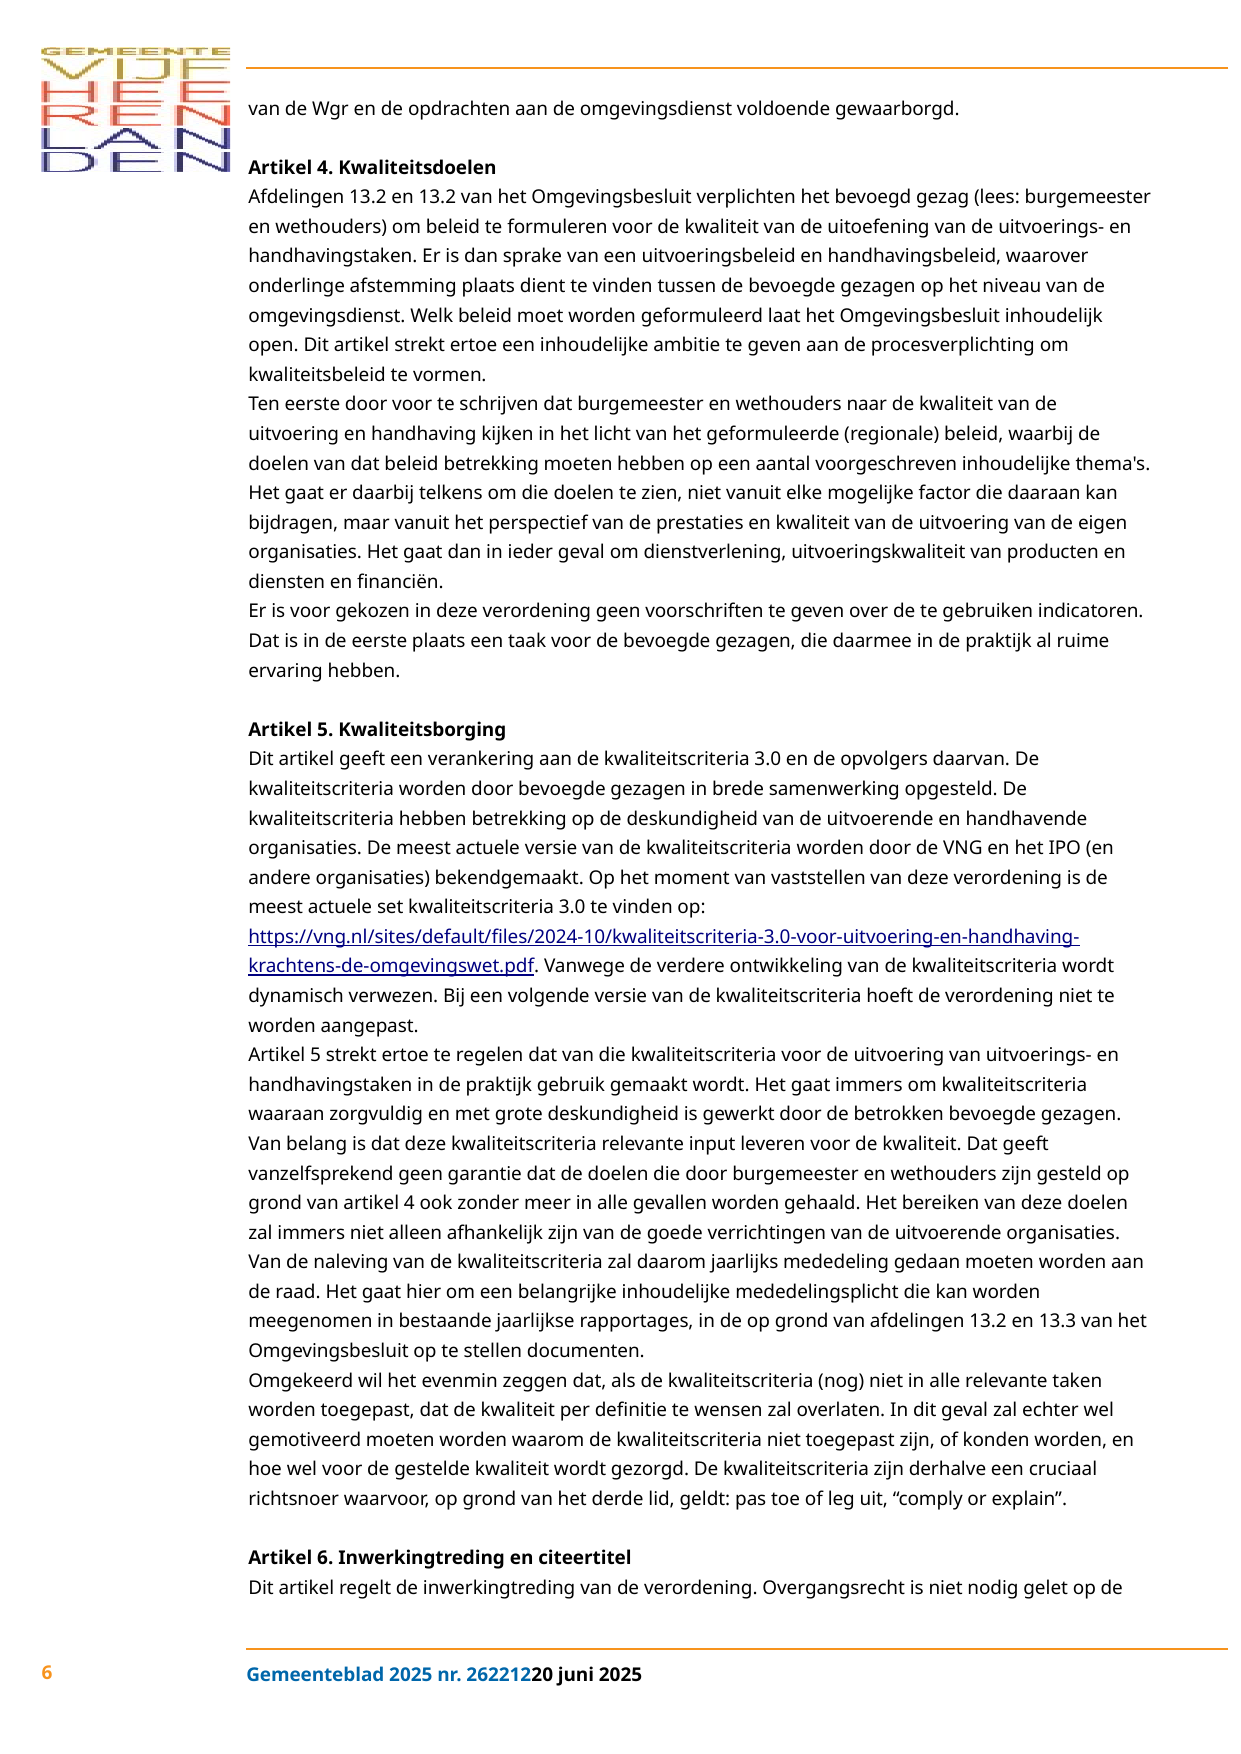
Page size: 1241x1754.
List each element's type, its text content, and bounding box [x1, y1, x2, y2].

text Afdelingen 13.2 en 13.2 van het Omgevingsbesluit verplichten het bevoegd gezag (lees: burgemeester en wethouders) om beleid te formuleren voor de kwaliteit van de uitoefening van de uitvoerings- en handhavingstaken. Er is dan sprake van een uitvoeringsbeleid en handhavingsbeleid, waarover onderlinge afstemming plaats dient te vinden tussen de bevoegde gezagen op het niveau van de omgevingsdienst. Welk beleid moet worden geformuleerd laat het Omgevingsbesluit inhoudelijk open. Dit artikel strekt ertoe een inhoudelijke ambitie te geven aan de procesverplichting om kwaliteitsbeleid te vormen. [248, 183, 1152, 387]
text Dit artikel regelt de inwerkingtreding van de verordening. Overgangsrecht is niet nodig gelet op de [248, 1574, 1152, 1600]
text Ten eerste door voor te schrijven dat burgemeester en wethouders naar de kwaliteit van de uitvoering en handhaving kijken in het licht van het geformuleerde (regionale) beleid, waarbij de doelen van dat beleid betrekking moeten hebben op een aantal voorgeschreven inhoudelijke thema's. Het gaat er daarbij telkens om die doelen te zien, niet vanuit elke mogelijke factor die daaraan kan bijdragen, maar vanuit het perspectief van de prestaties en kwaliteit van de uitvoering van de eigen organisaties. Het gaat dan in ieder geval om dienstverlening, uitvoeringskwaliteit van producten en diensten en financiën. [248, 391, 1152, 594]
text Dit artikel geeft een verankering aan de kwaliteitscriteria 3.0 en de opvolgers daarvan. De kwaliteitscriteria worden door bevoegde gezagen in brede samenwerking opgesteld. De kwaliteitscriteria hebben betrekking op de deskundigheid van de uitvoerende en handhavende organisaties. De meest actuele versie van de kwaliteitscriteria worden door de VNG en het IPO (en andere organisaties) bekendgemaakt. Op het moment van vaststellen van deze verordening is de meest actuele set kwaliteitscriteria 3.0 te vinden op: https://vng.nl/sites/default/files/2024-10/kwaliteitscriteria-3.0-voor-uitvoering-en-handhaving-krachtens-de-omgevingswet.pdf. Vanwege de verdere ontwikkeling van de kwaliteitscriteria wordt dynamisch verwezen. Bij een volgende versie van de kwaliteitscriteria hoeft de verordening niet te worden aangepast. [248, 746, 1152, 1038]
text Artikel 4. Kwaliteitsdoelen [248, 154, 1152, 180]
text Artikel 5. Kwaliteitsborging [248, 716, 1152, 742]
text van de Wgr en de opdrachten aan de omgevingsdienst voldoende gewaarborgd. [248, 95, 1152, 121]
text Er is voor gekozen in deze verordening geen voorschriften te geven over de te gebruiken indicatoren. Dat is in de eerste plaats een taak voor de bevoegde gezagen, die daarmee in de praktijk al ruime ervaring hebben. [248, 598, 1152, 683]
text Artikel 5 strekt ertoe te regelen dat van die kwaliteitscriteria voor de uitvoering van uitvoerings- en handhavingstaken in de praktijk gebruik gemaakt wordt. Het gaat immers om kwaliteitscriteria waaraan zorgvuldig en met grote deskundigheid is gewerkt door de betrokken bevoegde gezagen. Van belang is dat deze kwaliteitscriteria relevante input leveren voor de kwaliteit. Dat geeft vanzelfsprekend geen garantie dat de doelen die door burgemeester en wethouders zijn gesteld op grond van artikel 4 ook zonder meer in alle gevallen worden gehaald. Het bereiken van deze doelen zal immers niet alleen afhankelijk zijn van de goede verrichtingen van de uitvoerende organisaties. Van de naleving van de kwaliteitscriteria zal daarom jaarlijks mededeling gedaan moeten worden aan de raad. Het gaat hier om een belangrijke inhoudelijke mededelingsplicht die kan worden meegenomen in bestaande jaarlijkse rapportages, in de op grond van afdelingen 13.2 en 13.3 van het Omgevingsbesluit op te stellen documenten. [248, 1041, 1152, 1363]
text Omgekeerd wil het evenmin zeggen dat, als de kwaliteitscriteria (nog) niet in alle relevante taken worden toegepast, dat de kwaliteit per definitie te wensen zal overlaten. In dit geval zal echter wel gemotiveerd moeten worden waarom de kwaliteitscriteria niet toegepast zijn, of konden worden, en hoe wel voor de gestelde kwaliteit wordt gezorgd. De kwaliteitscriteria zijn derhalve een cruciaal richtsnoer waarvoor, op grond van het derde lid, geldt: pas toe of leg uit, “comply or explain”. [248, 1367, 1152, 1511]
text Artikel 6. Inwerkingtreding en citeertitel [248, 1544, 1152, 1570]
picture [41, 47, 231, 172]
